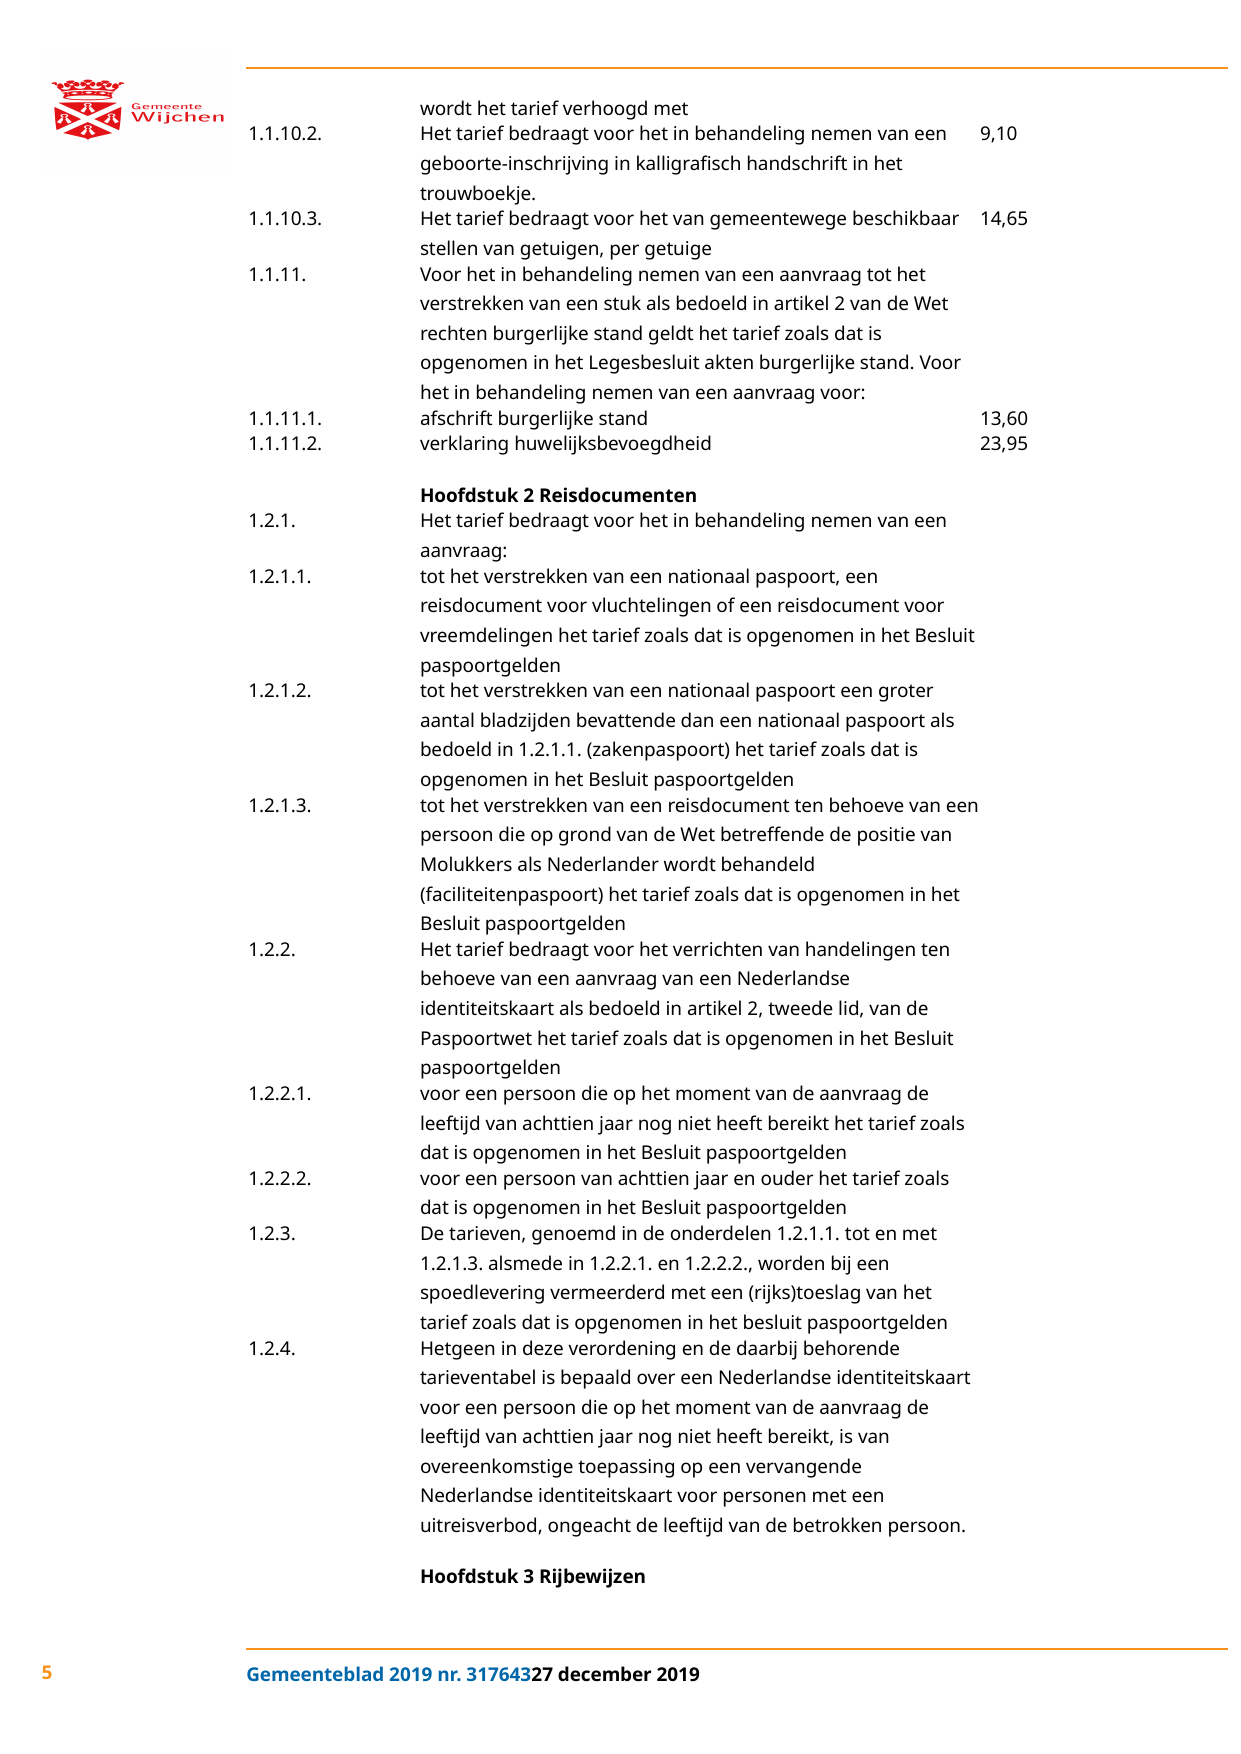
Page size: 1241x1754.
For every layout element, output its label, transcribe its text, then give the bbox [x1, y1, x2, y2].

table_cell [980, 792, 1152, 936]
table_cell 13,60 [980, 405, 1152, 431]
table_cell Het tarief bedraagt voor het van gemeentewege beschikbaar stellen van getuigen, per getuige [420, 205, 980, 261]
table_cell [980, 508, 1152, 563]
table_cell [980, 678, 1152, 792]
table_cell tot het verstrekken van een nationaal paspoort, een reisdocument voor vluchtelingen of een reisdocument voor vreemdelingen het tarief zoals dat is opgenomen in het Besluit paspoortgelden [420, 563, 980, 677]
table_cell 1.1.10.3. [248, 205, 420, 261]
table_cell 1.2.1. [248, 508, 420, 563]
table_cell 1.2.1.3. [248, 792, 420, 936]
table_cell 1.2.4. [248, 1335, 420, 1538]
table_cell [980, 1538, 1152, 1564]
table_cell [248, 1564, 420, 1589]
table_cell Hoofdstuk 2 Reisdocumenten [420, 482, 980, 508]
table_cell Voor het in behandeling nemen van een aanvraag tot het verstrekken van een stuk als bedoeld in artikel 2 van de Wet rechten burgerlijke stand geldt het tarief zoals dat is opgenomen in het Legesbesluit akten burgerlijke stand. Voor het in behandeling nemen van een aanvraag voor: [420, 261, 980, 405]
table_cell Het tarief bedraagt voor het in behandeling nemen van een aanvraag: [420, 508, 980, 563]
table_cell De tarieven, genoemd in de onderdelen 1.2.1.1. tot en met 1.2.1.3. alsmede in 1.2.2.1. en 1.2.2.2., worden bij een spoedlevering vermeerderd met een (rijks)toeslag van het tarief zoals dat is opgenomen in het besluit paspoortgelden [420, 1220, 980, 1335]
table_cell [980, 1165, 1152, 1220]
table_cell wordt het tarief verhoogd met [420, 95, 980, 121]
table_cell tot het verstrekken van een reisdocument ten behoeve van een persoon die op grond van de Wet betreffende de positie van Molukkers als Nederlander wordt behandeld (faciliteitenpaspoort) het tarief zoals dat is opgenomen in het Besluit paspoortgelden [420, 792, 980, 936]
table_cell Het tarief bedraagt voor het verrichten van handelingen ten behoeve van een aanvraag van een Nederlandse identiteitskaart als bedoeld in artikel 2, tweede lid, van de Paspoortwet het tarief zoals dat is opgenomen in het Besluit paspoortgelden [420, 936, 980, 1080]
table_cell [980, 456, 1152, 482]
table_cell 14,65 [980, 205, 1152, 261]
table_cell Hetgeen in deze verordening en de daarbij behorende tarieventabel is bepaald over een Nederlandse identiteitskaart voor een persoon die op het moment van de aanvraag de leeftijd van achttien jaar nog niet heeft bereikt, is van overeenkomstige toepassing op een vervangende Nederlandse identiteitskaart voor personen met een uitreisverbod, ongeacht de leeftijd van de betrokken persoon. [420, 1335, 980, 1538]
table_cell 1.2.2.2. [248, 1165, 420, 1220]
table_cell [420, 456, 980, 482]
table_cell Het tarief bedraagt voor het in behandeling nemen van een geboorte-inschrijving in kalligrafisch handschrift in het trouwboekje. [420, 121, 980, 205]
table_cell 1.2.3. [248, 1220, 420, 1335]
table_cell [980, 95, 1152, 121]
table_cell 1.1.11. [248, 261, 420, 405]
table_cell voor een persoon die op het moment van de aanvraag de leeftijd van achttien jaar nog niet heeft bereikt het tarief zoals dat is opgenomen in het Besluit paspoortgelden [420, 1080, 980, 1165]
table_cell [980, 936, 1152, 1080]
table_cell [980, 1335, 1152, 1538]
table_cell [420, 1538, 980, 1564]
table_cell 1.1.10.2. [248, 121, 420, 205]
table_cell [980, 482, 1152, 508]
table_cell 1.2.1.2. [248, 678, 420, 792]
table_cell [980, 1220, 1152, 1335]
picture [41, 47, 231, 172]
table_cell 9,10 [980, 121, 1152, 205]
table_cell afschrift burgerlijke stand [420, 405, 980, 431]
table_cell [248, 95, 420, 121]
table_cell [248, 482, 420, 508]
table_cell 1.1.11.2. [248, 431, 420, 456]
table_cell tot het verstrekken van een nationaal paspoort een groter aantal bladzijden bevattende dan een nationaal paspoort als bedoeld in 1.2.1.1. (zakenpaspoort) het tarief zoals dat is opgenomen in het Besluit paspoortgelden [420, 678, 980, 792]
table_cell [248, 1538, 420, 1564]
table_cell [980, 563, 1152, 677]
table_cell [980, 261, 1152, 405]
table_cell Hoofdstuk 3 Rijbewijzen [420, 1564, 980, 1589]
table_cell 23,95 [980, 431, 1152, 456]
table_cell 1.2.1.1. [248, 563, 420, 677]
table_cell 1.2.2. [248, 936, 420, 1080]
table_cell [980, 1564, 1152, 1589]
table_cell verklaring huwelijksbevoegdheid [420, 431, 980, 456]
table_cell [980, 1080, 1152, 1165]
table_cell voor een persoon van achttien jaar en ouder het tarief zoals dat is opgenomen in het Besluit paspoortgelden [420, 1165, 980, 1220]
table_cell 1.2.2.1. [248, 1080, 420, 1165]
table_cell 1.1.11.1. [248, 405, 420, 431]
table_cell [248, 456, 420, 482]
